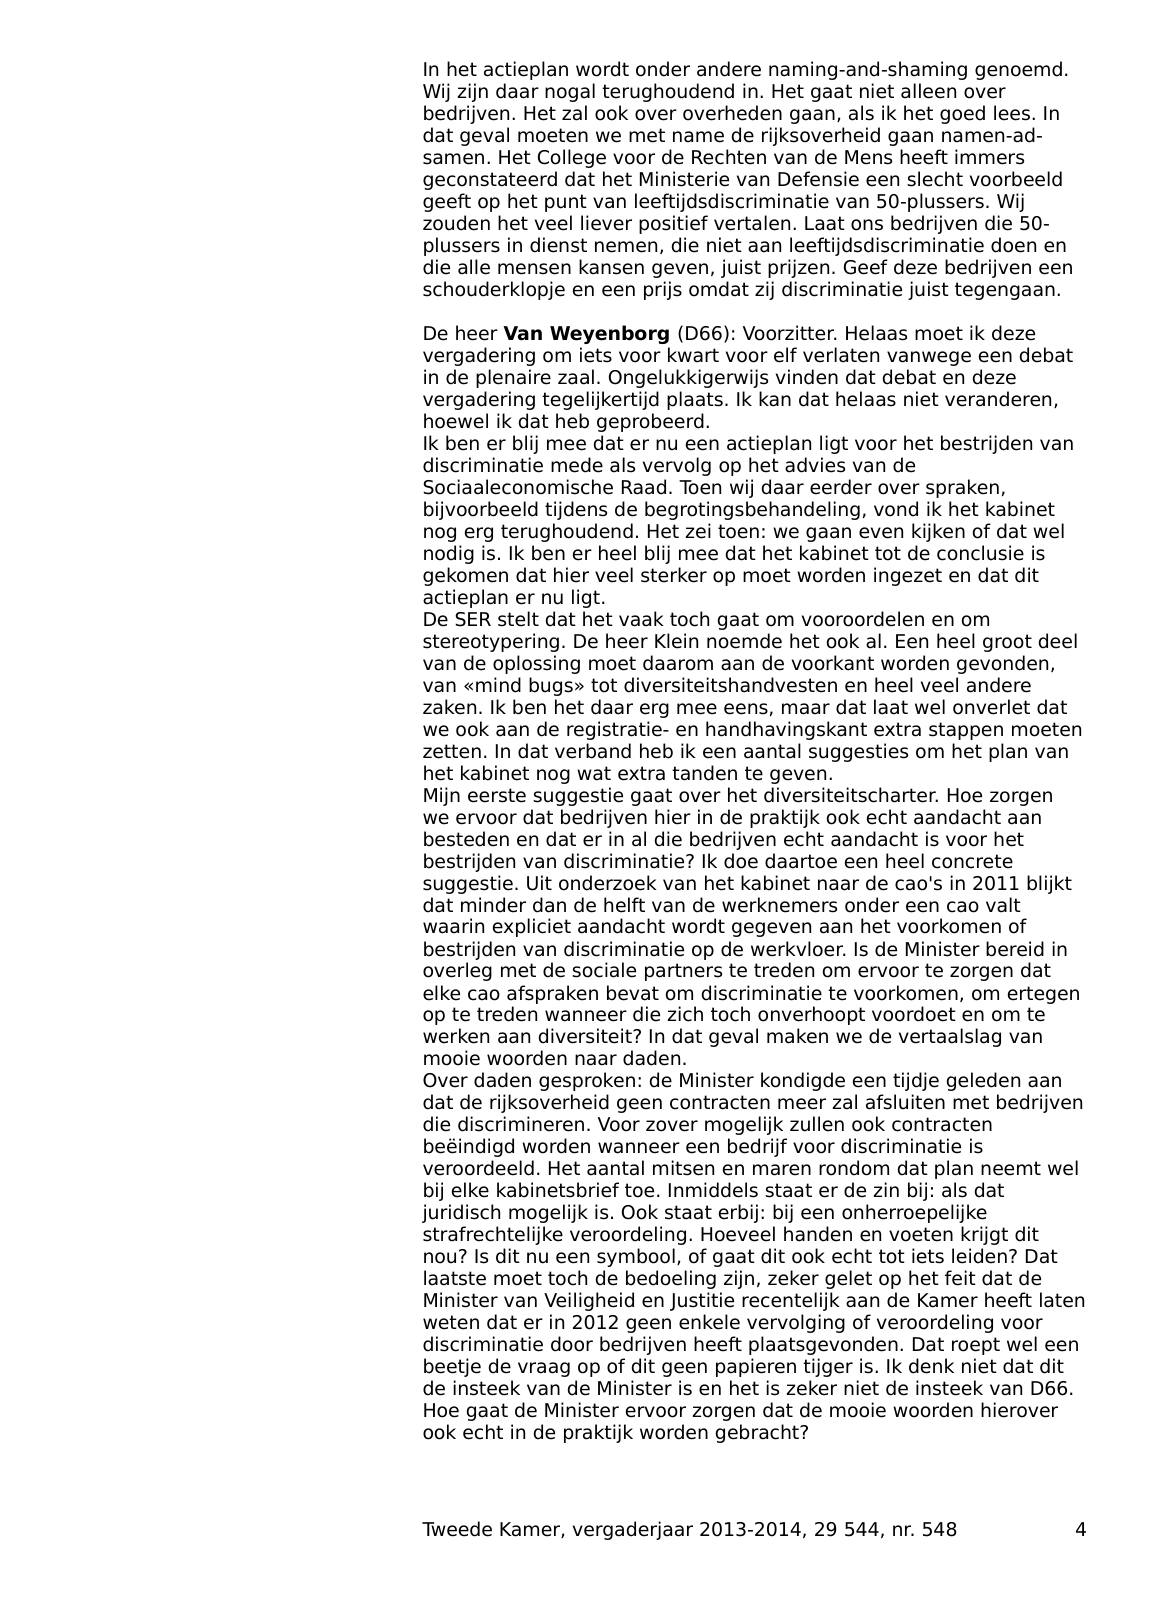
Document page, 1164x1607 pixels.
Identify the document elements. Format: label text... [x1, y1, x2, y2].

text De heer Van Weyenborg (D66): Voorzitter. Helaas moet ik deze vergadering om iets voor kwart voor elf verlaten vanwege een debat in de plenaire zaal. Ongelukkigerwijs vinden dat debat en deze vergadering tegelijkertijd plaats. Ik kan dat helaas niet veranderen, hoewel ik dat heb geprobeerd. [422, 323, 1087, 433]
text In het actieplan wordt onder andere naming-and-shaming genoemd. Wij zijn daar nogal terughoudend in. Het gaat niet alleen over bedrijven. Het zal ook over overheden gaan, als ik het goed lees. In dat geval moeten we met name de rijksoverheid gaan namen-ad-samen. Het College voor de Rechten van de Mens heeft immers geconstateerd dat het Ministerie van Defensie een slecht voorbeeld geeft op het punt van leeftijdsdiscriminatie van 50-plussers. Wij zouden het veel liever positief vertalen. Laat ons bedrijven die 50-plussers in dienst nemen, die niet aan leeftijdsdiscriminatie doen en die alle mensen kansen geven, juist prijzen. Geef deze bedrijven een schouderklopje en een prijs omdat zij discriminatie juist tegengaan. [422, 59, 1087, 301]
text Over daden gesproken: de Minister kondigde een tijdje geleden aan dat de rijksoverheid geen contracten meer zal afsluiten met bedrijven die discrimineren. Voor zover mogelijk zullen ook contracten beëindigd worden wanneer een bedrijf voor discriminatie is veroordeeld. Het aantal mitsen en maren rondom dat plan neemt wel bij elke kabinetsbrief toe. Inmiddels staat er de zin bij: als dat juridisch mogelijk is. Ook staat erbij: bij een onherroepelijke strafrechtelijke veroordeling. Hoeveel handen en voeten krijgt dit nou? Is dit nu een symbool, of gaat dit ook echt tot iets leiden? Dat laatste moet toch de bedoeling zijn, zeker gelet op het feit dat de Minister van Veiligheid en Justitie recentelijk aan de Kamer heeft laten weten dat er in 2012 geen enkele vervolging of veroordeling voor discriminatie door bedrijven heeft plaatsgevonden. Dat roept wel een beetje de vraag op of dit geen papieren tijger is. Ik denk niet dat dit de insteek van de Minister is en het is zeker niet de insteek van D66. Hoe gaat de Minister ervoor zorgen dat de mooie woorden hierover ook echt in de praktijk worden gebracht? [422, 1070, 1087, 1444]
text Mijn eerste suggestie gaat over het diversiteitscharter. Hoe zorgen we ervoor dat bedrijven hier in de praktijk ook echt aandacht aan besteden en dat er in al die bedrijven echt aandacht is voor het bestrijden van discriminatie? Ik doe daartoe een heel concrete suggestie. Uit onderzoek van het kabinet naar de cao's in 2011 blijkt dat minder dan de helft van de werknemers onder een cao valt waarin expliciet aandacht wordt gegeven aan het voorkomen of bestrijden van discriminatie op de werkvloer. Is de Minister bereid in overleg met de sociale partners te treden om ervoor te zorgen dat elke cao afspraken bevat om discriminatie te voorkomen, om ertegen op te treden wanneer die zich toch onverhoopt voordoet en om te werken aan diversiteit? In dat geval maken we de vertaalslag van mooie woorden naar daden. [422, 784, 1087, 1070]
text Ik ben er blij mee dat er nu een actieplan ligt voor het bestrijden van discriminatie mede als vervolg op het advies van de Sociaaleconomische Raad. Toen wij daar eerder over spraken, bijvoorbeeld tijdens de begrotingsbehandeling, vond ik het kabinet nog erg terughoudend. Het zei toen: we gaan even kijken of dat wel nodig is. Ik ben er heel blij mee dat het kabinet tot de conclusie is gekomen dat hier veel sterker op moet worden ingezet en dat dit actieplan er nu ligt. [422, 433, 1087, 609]
text De SER stelt dat het vaak toch gaat om vooroordelen en om stereotypering. De heer Klein noemde het ook al. Een heel groot deel van de oplossing moet daarom aan de voorkant worden gevonden, van «mind bugs» tot diversiteitshandvesten en heel veel andere zaken. Ik ben het daar erg mee eens, maar dat laat wel onverlet dat we ook aan de registratie- en handhavingskant extra stappen moeten zetten. In dat verband heb ik een aantal suggesties om het plan van het kabinet nog wat extra tanden te geven. [422, 609, 1087, 784]
